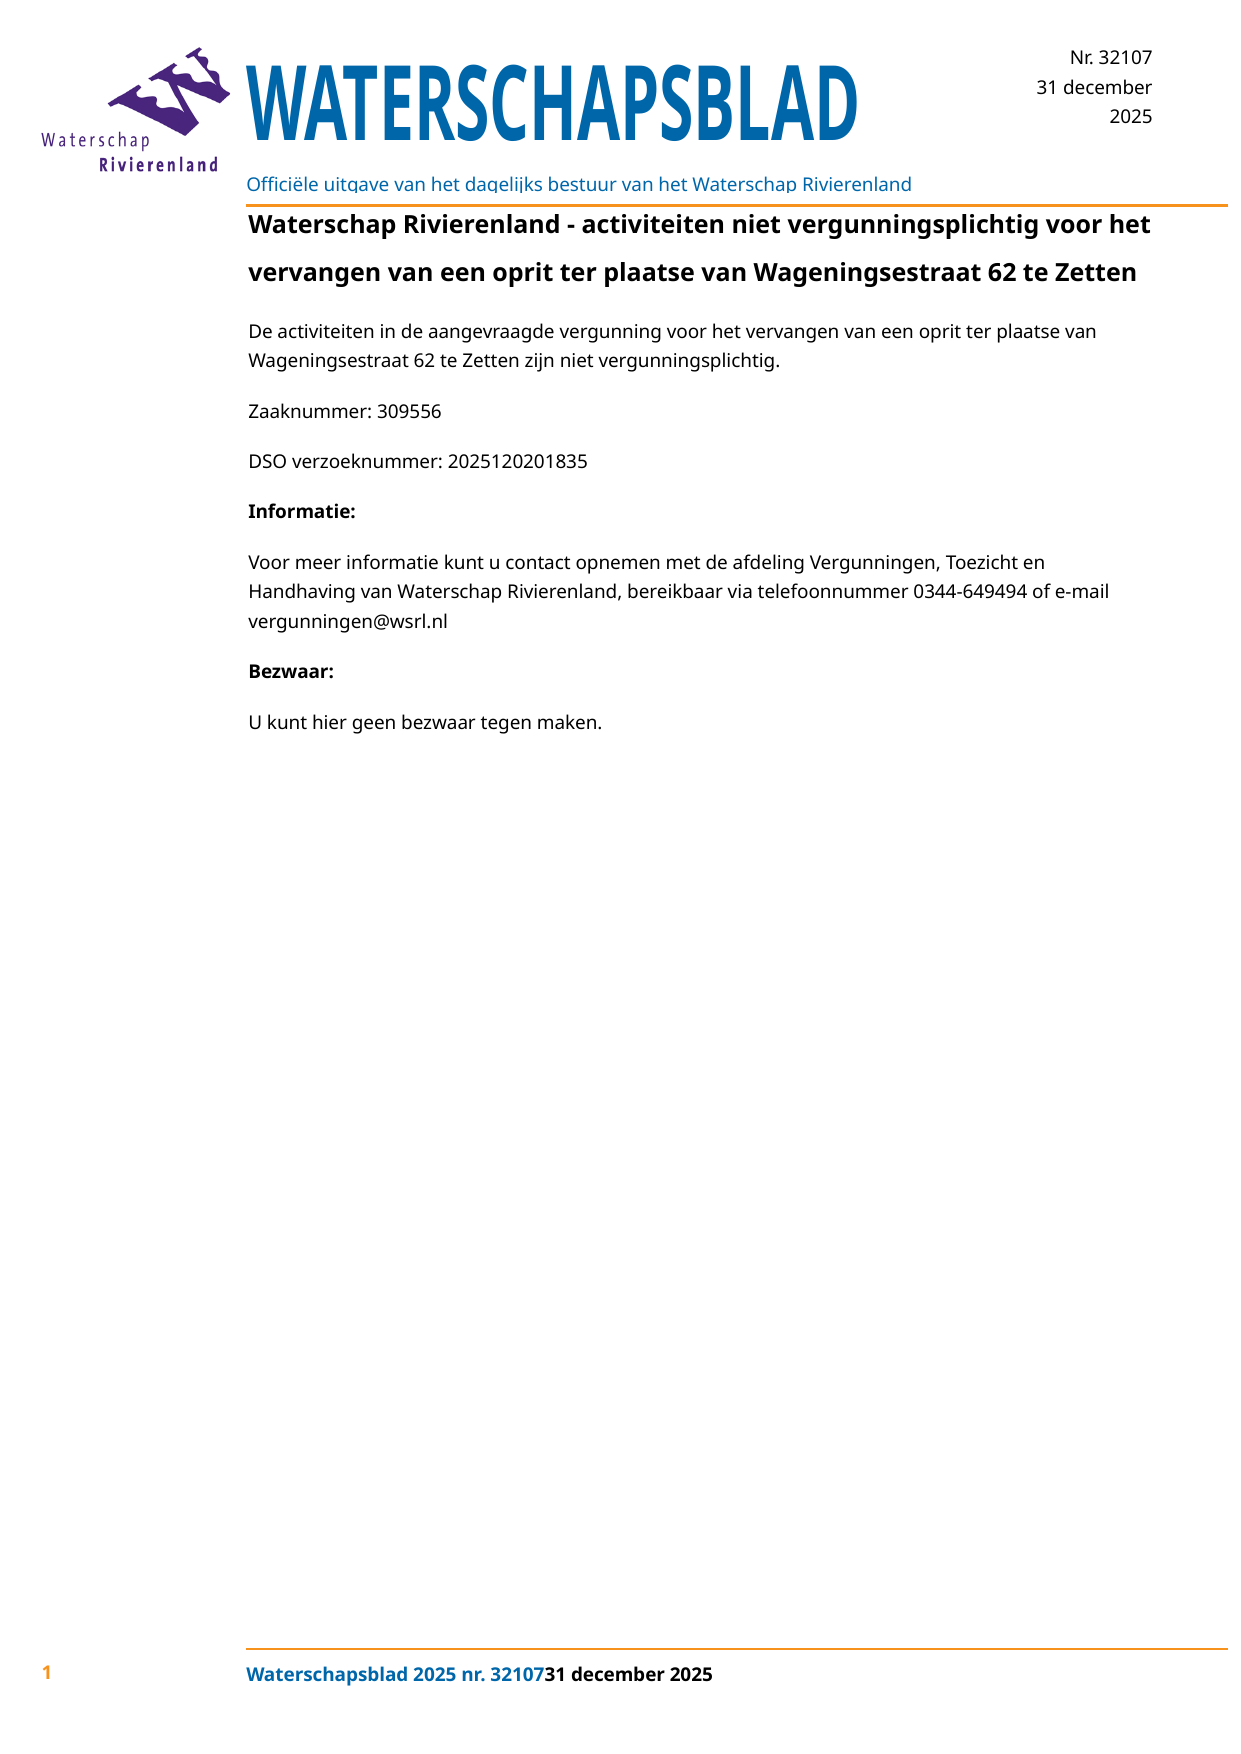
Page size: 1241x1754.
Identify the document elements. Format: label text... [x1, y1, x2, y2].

text U kunt hier geen bezwaar tegen maken. [248, 709, 1152, 735]
picture [41, 47, 231, 172]
text DSO verzoeknummer: 2025120201835 [248, 448, 1152, 474]
text Waterschap Rivierenland - activiteiten niet vergunningsplichtig voor het vervangen van een oprit ter plaatse van Wageningsestraat 62 te Zetten [248, 207, 1152, 288]
text De activiteiten in de aangevraagde vergunning voor het vervangen van een oprit ter plaatse van Wageningsestraat 62 te Zetten zijn niet vergunningsplichtig. [248, 318, 1152, 373]
text Zaaknummer: 309556 [248, 398, 1152, 424]
text Bezwaar: [248, 659, 1152, 684]
text Voor meer informatie kunt u contact opnemen met de afdeling Vergunningen, Toezicht en Handhaving van Waterschap Rivierenland, bereikbaar via telefoonnummer 0344-649494 of e-mail vergunningen@wsrl.nl [248, 549, 1152, 634]
text Informatie: [248, 499, 1152, 524]
